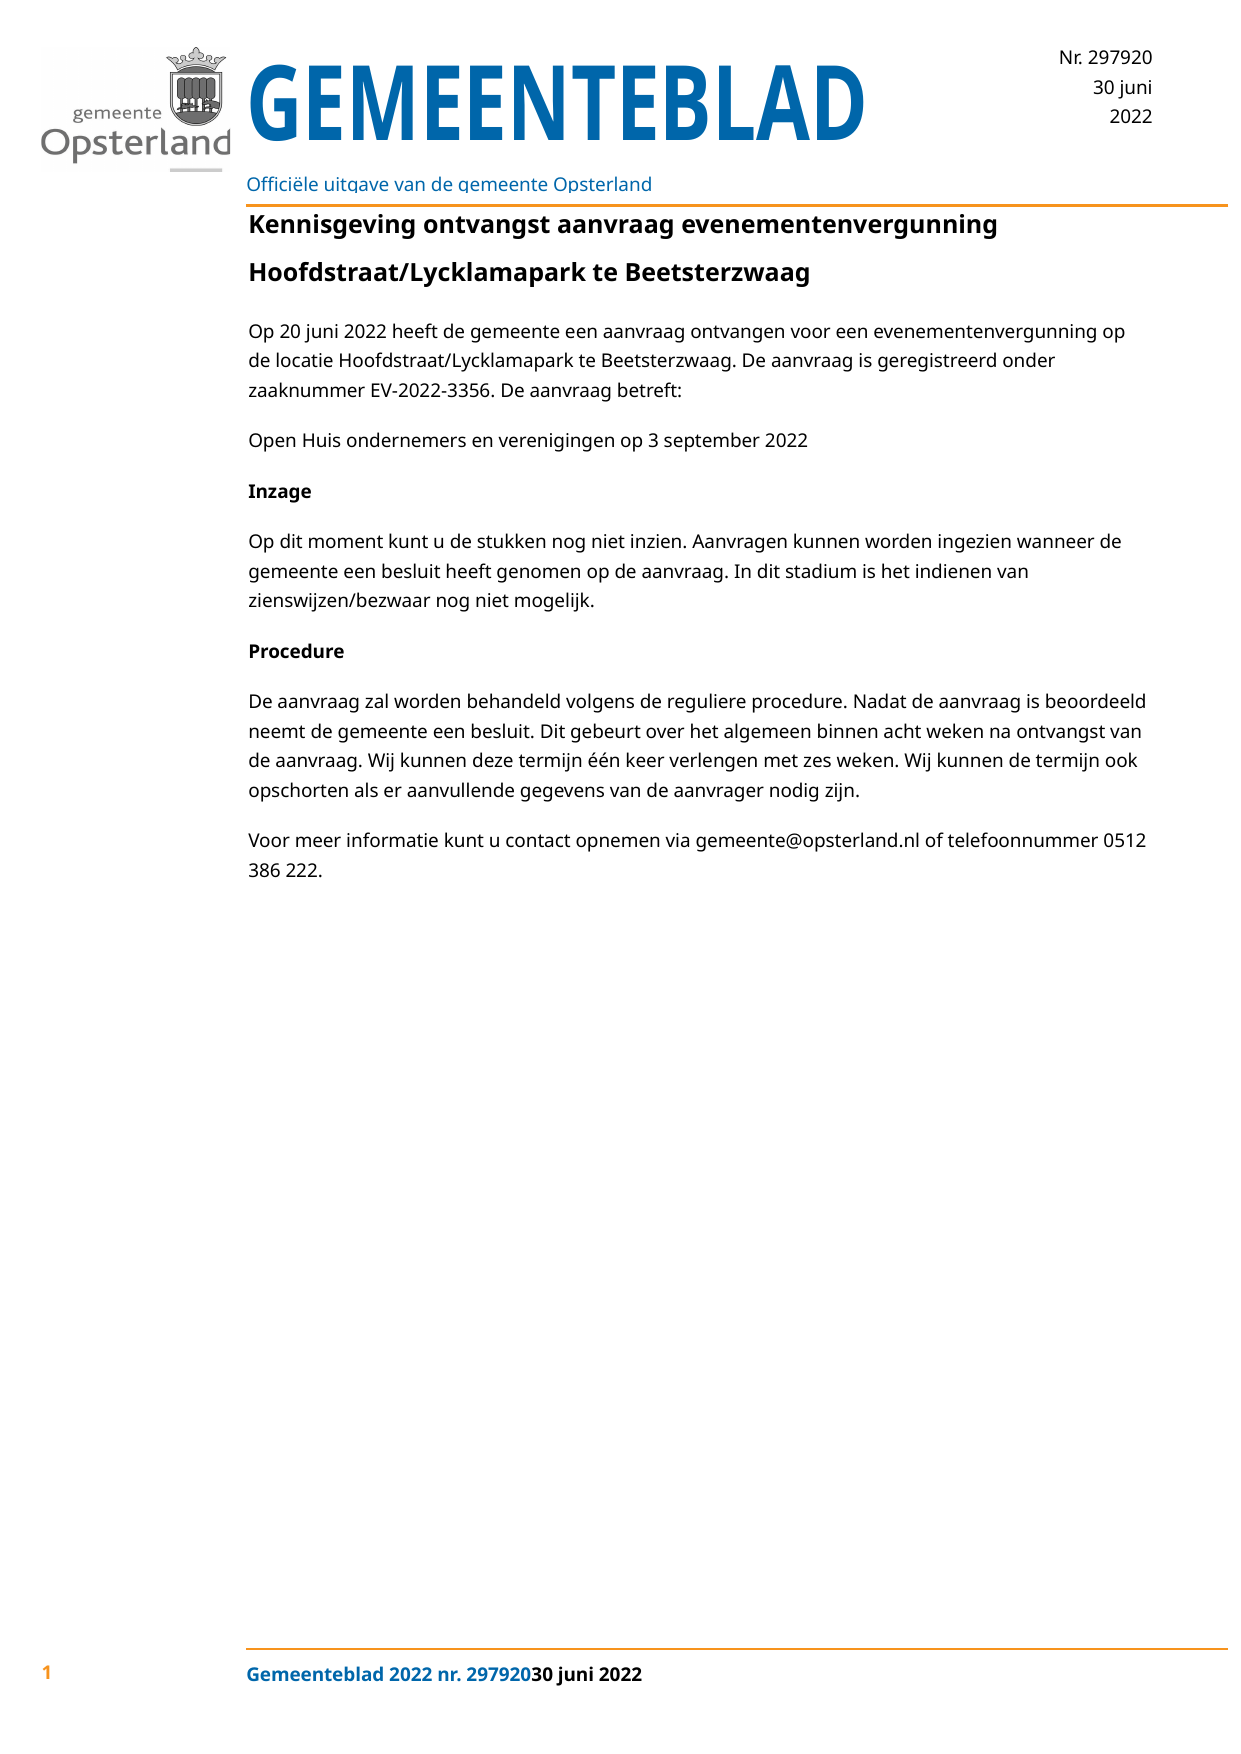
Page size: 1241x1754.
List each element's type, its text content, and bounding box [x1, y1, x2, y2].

text Procedure [248, 638, 1152, 664]
text Inzage [248, 478, 1152, 504]
text Voor meer informatie kunt u contact opnemen via gemeente@opsterland.nl of telefoonnummer 0512 386 222. [248, 827, 1152, 883]
text Open Huis ondernemers en verenigingen op 3 september 2022 [248, 427, 1152, 453]
text Op 20 juni 2022 heeft de gemeente een aanvraag ontvangen voor een evenementenvergunning op de locatie Hoofdstraat/Lycklamapark te Beetsterzwaag. De aanvraag is geregistreerd onder zaaknummer EV-2022-3356. De aanvraag betreft: [248, 318, 1152, 403]
text De aanvraag zal worden behandeld volgens de reguliere procedure. Nadat de aanvraag is beoordeeld neemt de gemeente een besluit. Dit gebeurt over het algemeen binnen acht weken na ontvangst van de aanvraag. Wij kunnen deze termijn één keer verlengen met zes weken. Wij kunnen de termijn ook opschorten als er aanvullende gegevens van de aanvrager nodig zijn. [248, 688, 1152, 803]
text Kennisgeving ontvangst aanvraag evenementenvergunning Hoofdstraat/Lycklamapark te Beetsterzwaag [248, 207, 1152, 288]
picture [41, 47, 231, 172]
text Op dit moment kunt u de stukken nog niet inzien. Aanvragen kunnen worden ingezien wanneer de gemeente een besluit heeft genomen op de aanvraag. In dit stadium is het indienen van zienswijzen/bezwaar nog niet mogelijk. [248, 528, 1152, 613]
